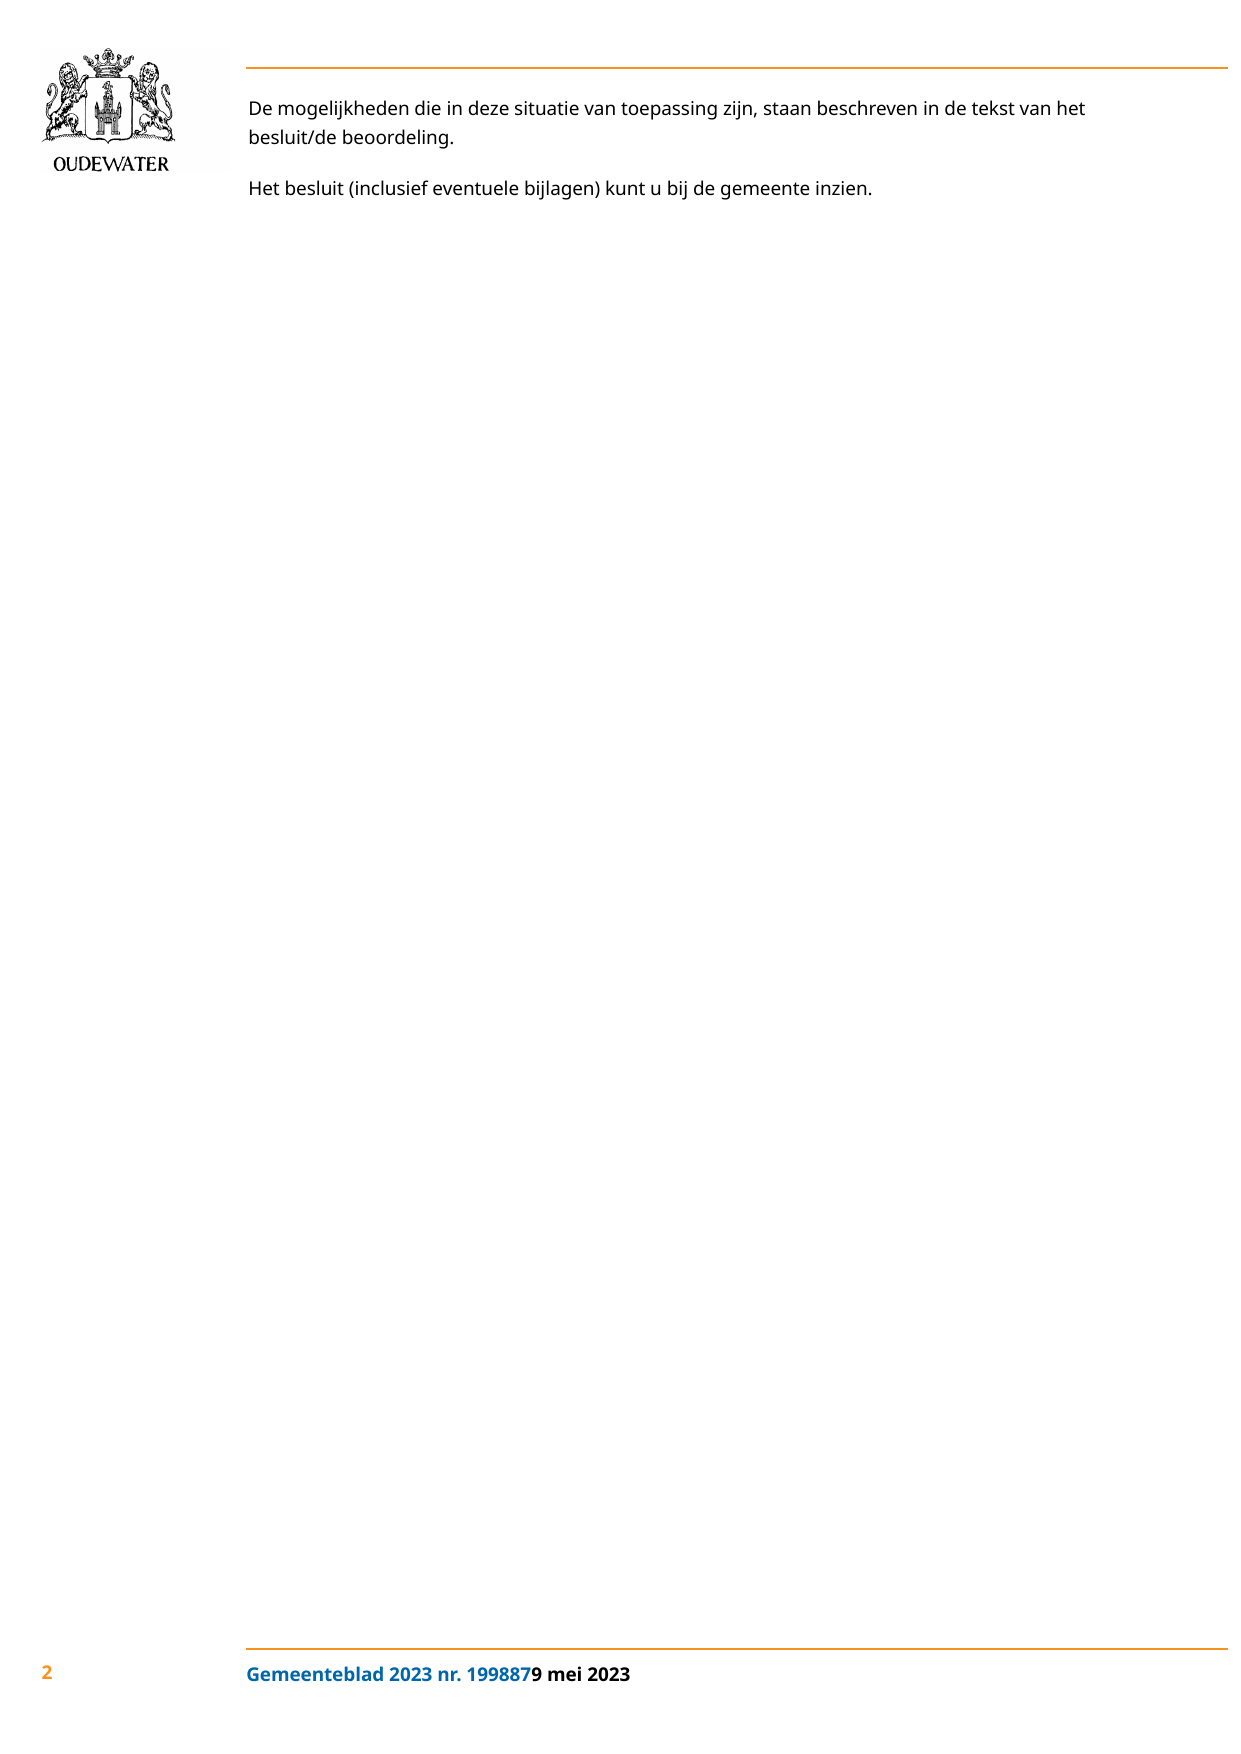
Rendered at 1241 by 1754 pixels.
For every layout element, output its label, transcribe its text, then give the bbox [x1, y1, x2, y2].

text Het besluit (inclusief eventuele bijlagen) kunt u bij de gemeente inzien. [248, 175, 1152, 201]
picture [41, 47, 231, 172]
text De mogelijkheden die in deze situatie van toepassing zijn, staan beschreven in de tekst van het besluit/de beoordeling. [248, 95, 1152, 150]
